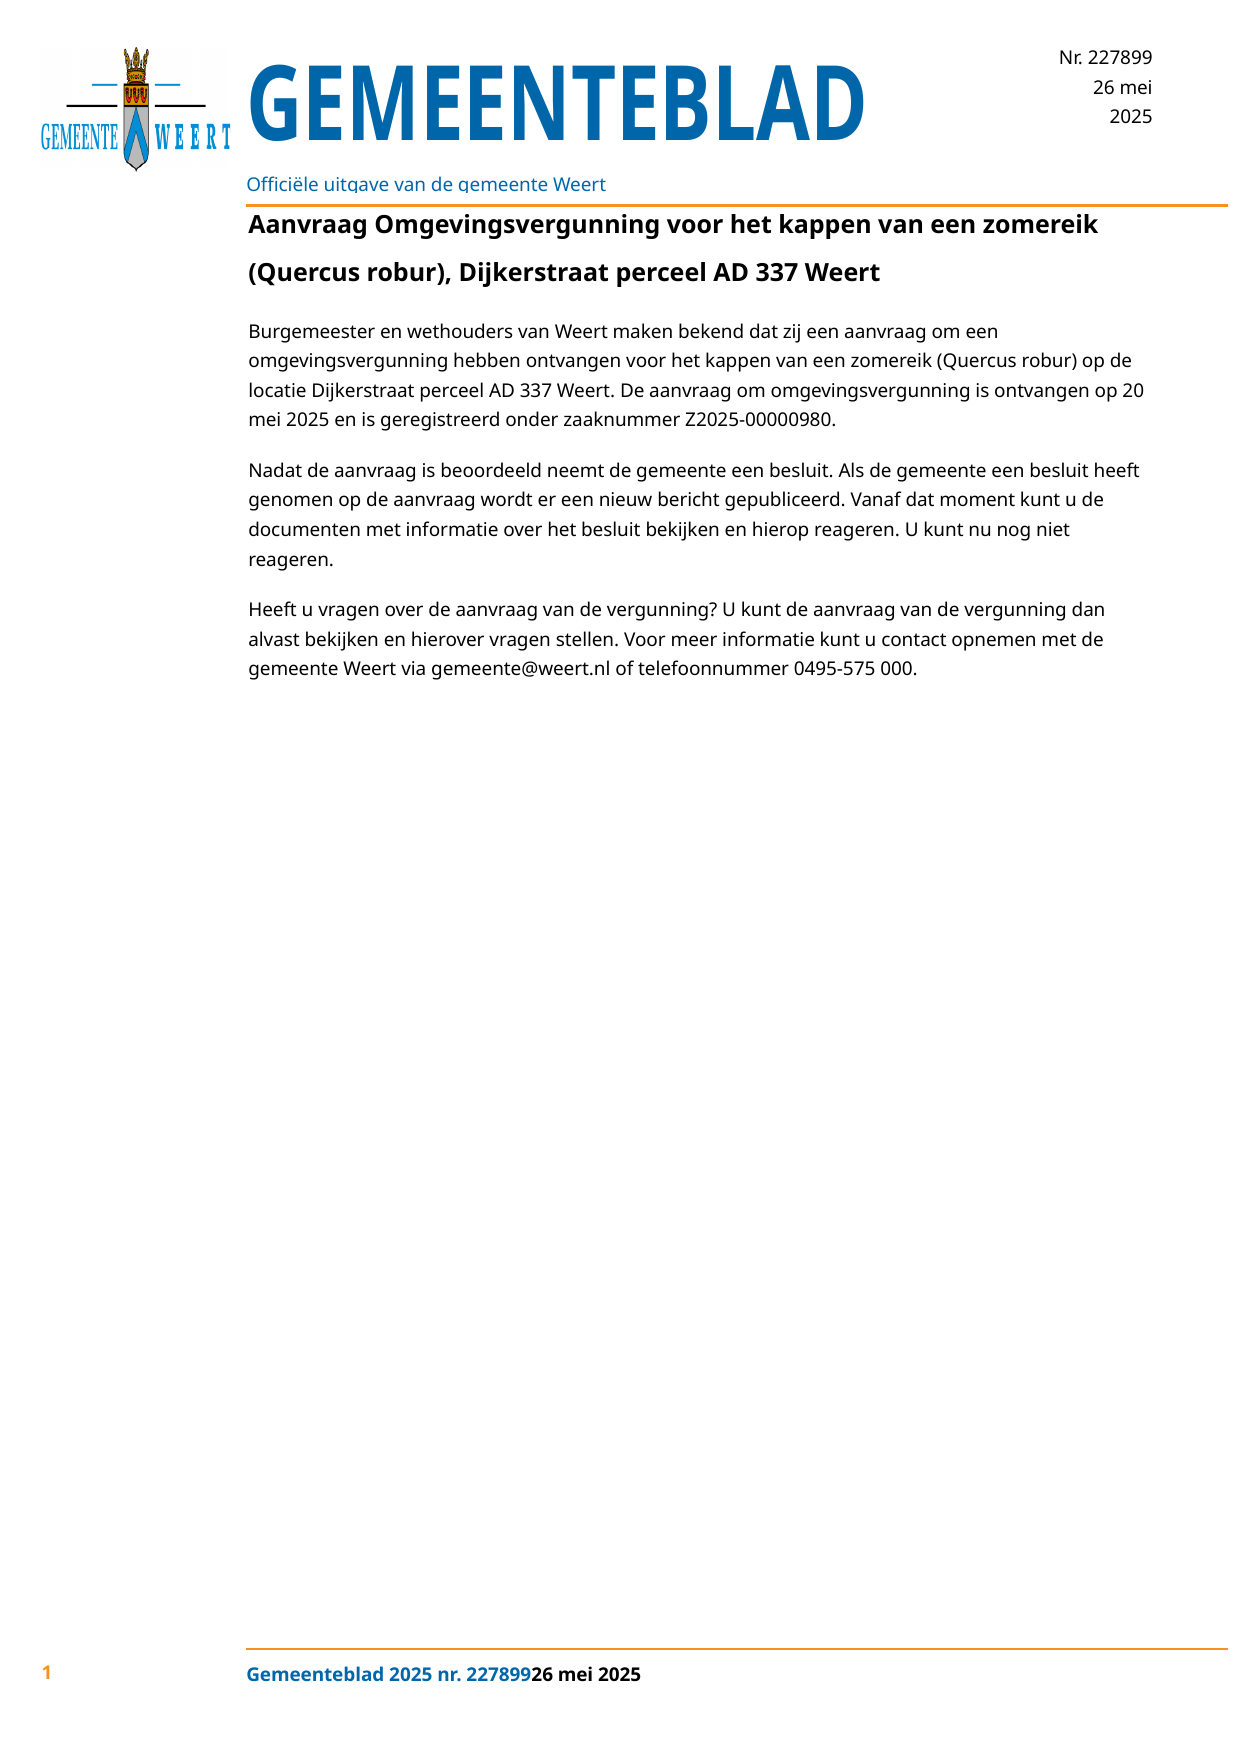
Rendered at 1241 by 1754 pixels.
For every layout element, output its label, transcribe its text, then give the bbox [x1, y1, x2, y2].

text Aanvraag Omgevingsvergunning voor het kappen van een zomereik (Quercus robur), Dijkerstraat perceel AD 337 Weert [248, 207, 1152, 288]
text Heeft u vragen over de aanvraag van de vergunning? U kunt de aanvraag van de vergunning dan alvast bekijken en hierover vragen stellen. Voor meer informatie kunt u contact opnemen met de gemeente Weert via gemeente@weert.nl of telefoonnummer 0495-575 000. [248, 596, 1152, 681]
text Burgemeester en wethouders van Weert maken bekend dat zij een aanvraag om een omgevingsvergunning hebben ontvangen voor het kappen van een zomereik (Quercus robur) op de locatie Dijkerstraat perceel AD 337 Weert. De aanvraag om omgevingsvergunning is ontvangen op 20 mei 2025 en is geregistreerd onder zaaknummer Z2025-00000980. [248, 318, 1152, 432]
text Nadat de aanvraag is beoordeeld neemt de gemeente een besluit. Als de gemeente een besluit heeft genomen op de aanvraag wordt er een nieuw bericht gepubliceerd. Vanaf dat moment kunt u de documenten met informatie over het besluit bekijken en hierop reageren. U kunt nu nog niet reageren. [248, 457, 1152, 572]
picture [41, 47, 231, 172]
